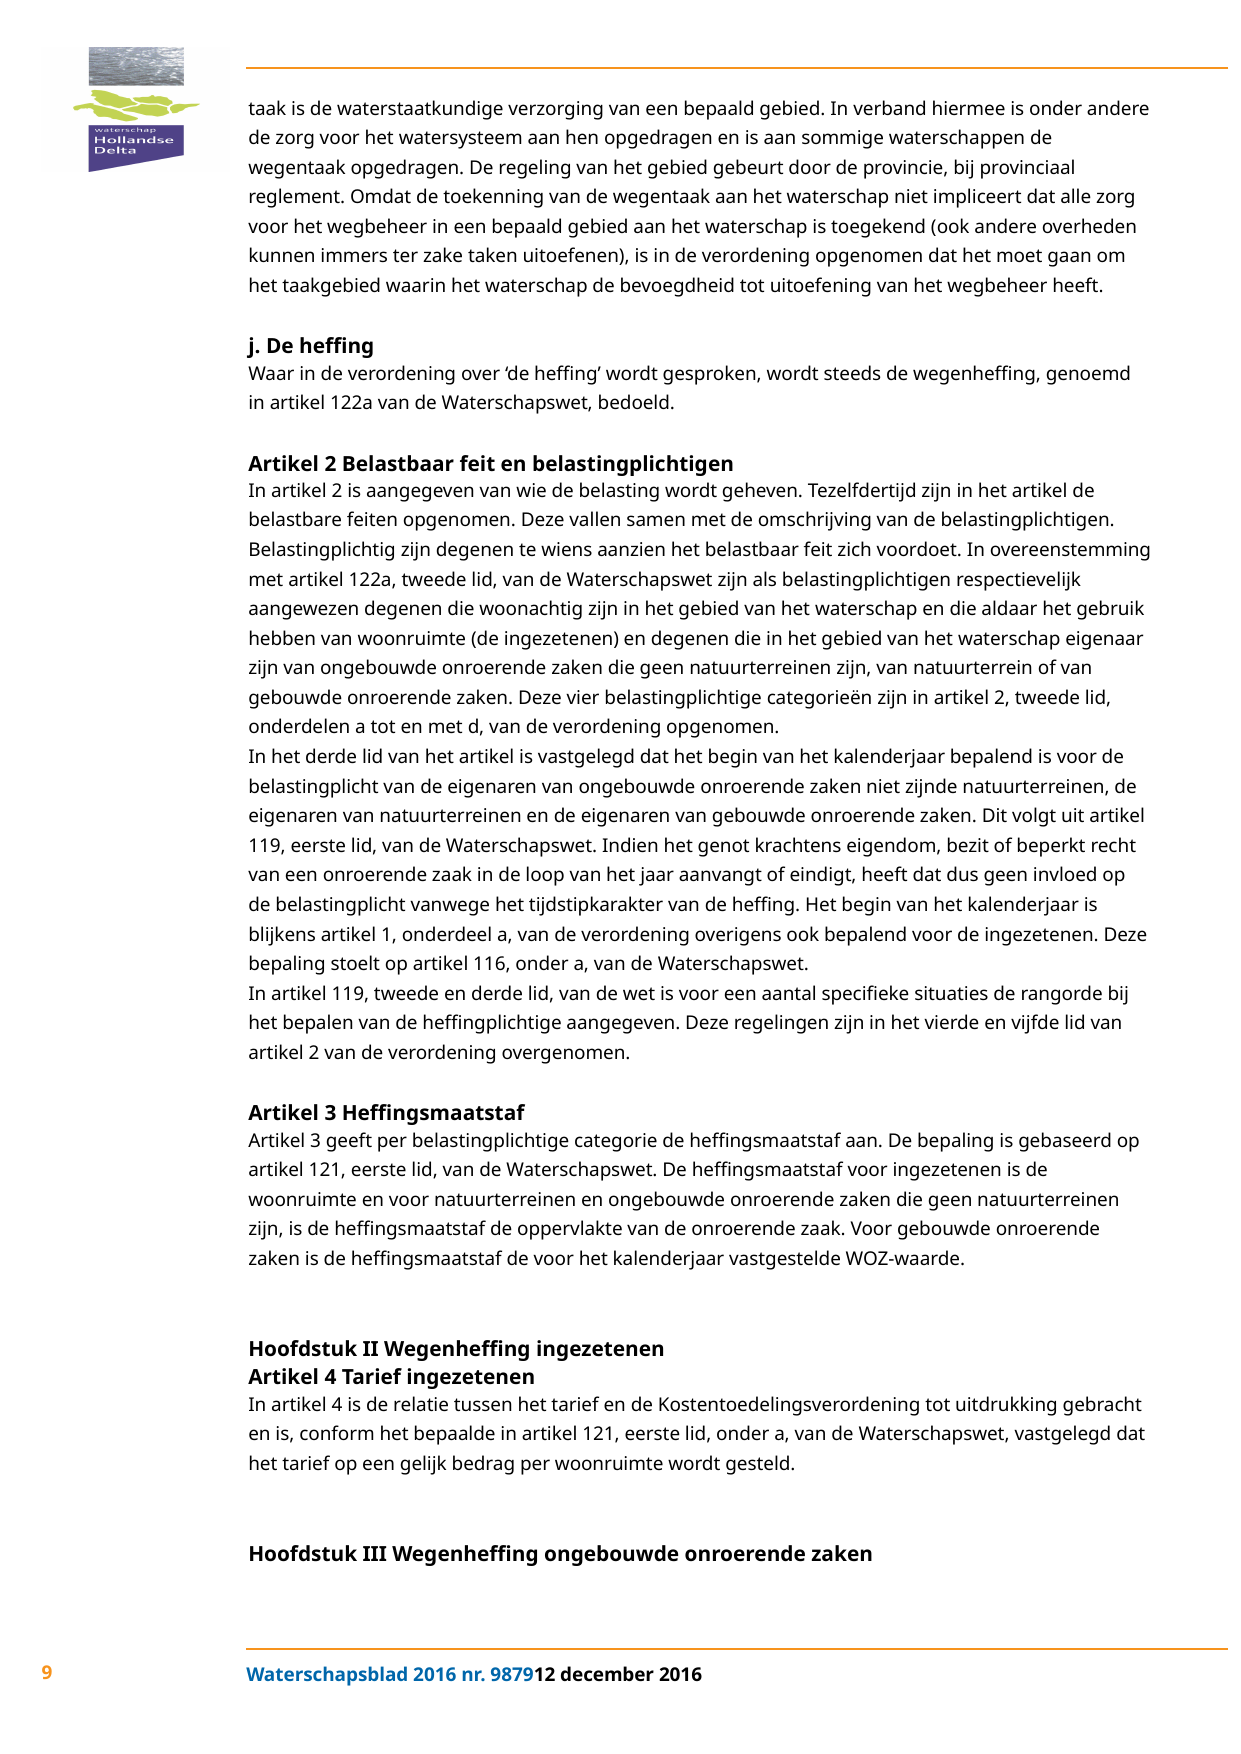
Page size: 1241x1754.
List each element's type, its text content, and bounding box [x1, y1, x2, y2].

text Belastingplichtig zijn degenen te wiens aanzien het belastbaar feit zich voordoet. In overeenstemming met artikel 122a, tweede lid, van de Waterschapswet zijn als belastingplichtigen respectievelijk aangewezen degenen die woonachtig zijn in het gebied van het waterschap en die aldaar het gebruik hebben van woonruimte (de ingezetenen) en degenen die in het gebied van het waterschap eigenaar zijn van ongebouwde onroerende zaken die geen natuurterreinen zijn, van natuurterrein of van gebouwde onroerende zaken. Deze vier belastingplichtige categorieën zijn in artikel 2, tweede lid, onderdelen a tot en met d, van de verordening opgenomen. [248, 536, 1152, 739]
text Hoofdstuk III Wegenheffing ongebouwde onroerende zaken [248, 1539, 1152, 1567]
text j. De heffing [248, 331, 1152, 360]
text Hoofdstuk II Wegenheffing ingezetenen [248, 1334, 1152, 1362]
picture [41, 47, 231, 172]
text Artikel 4 Tarief ingezetenen [248, 1362, 1152, 1391]
text In artikel 119, tweede en derde lid, van de wet is voor een aantal specifieke situaties de rangorde bij het bepalen van de heffingplichtige aangegeven. Deze regelingen zijn in het vierde en vijfde lid van artikel 2 van de verordening overgenomen. [248, 980, 1152, 1065]
text Artikel 3 geeft per belastingplichtige categorie de heffingsmaatstaf aan. De bepaling is gebaseerd op artikel 121, eerste lid, van de Waterschapswet. De heffingsmaatstaf voor ingezetenen is de woonruimte en voor natuurterreinen en ongebouwde onroerende zaken die geen natuurterreinen zijn, is de heffingsmaatstaf de oppervlakte van de onroerende zaak. Voor gebouwde onroerende zaken is de heffingsmaatstaf de voor het kalenderjaar vastgestelde WOZ-waarde. [248, 1127, 1152, 1271]
text Waar in de verordening over ‘de heffing’ wordt gesproken, wordt steeds de wegenheffing, genoemd in artikel 122a van de Waterschapswet, bedoeld. [248, 360, 1152, 415]
text In artikel 4 is de relatie tussen het tarief en de Kostentoedelingsverordening tot uitdrukking gebracht en is, conform het bepaalde in artikel 121, eerste lid, onder a, van de Waterschapswet, vastgelegd dat het tarief op een gelijk bedrag per woonruimte wordt gesteld. [248, 1391, 1152, 1476]
text In artikel 2 is aangegeven van wie de belasting wordt geheven. Tezelfdertijd zijn in het artikel de belastbare feiten opgenomen. Deze vallen samen met de omschrijving van de belastingplichtigen. [248, 477, 1152, 532]
text taak is de waterstaatkundige verzorging van een bepaald gebied. In verband hiermee is onder andere de zorg voor het watersysteem aan hen opgedragen en is aan sommige waterschappen de wegentaak opgedragen. De regeling van het gebied gebeurt door de provincie, bij provinciaal reglement. Omdat de toekenning van de wegentaak aan het waterschap niet impliceert dat alle zorg voor het wegbeheer in een bepaald gebied aan het waterschap is toegekend (ook andere overheden kunnen immers ter zake taken uitoefenen), is in de verordening opgenomen dat het moet gaan om het taakgebied waarin het waterschap de bevoegdheid tot uitoefening van het wegbeheer heeft. [248, 95, 1152, 298]
text Artikel 2 Belastbaar feit en belastingplichtigen [248, 449, 1152, 477]
text In het derde lid van het artikel is vastgelegd dat het begin van het kalenderjaar bepalend is voor de belastingplicht van de eigenaren van ongebouwde onroerende zaken niet zijnde natuurterreinen, de eigenaren van natuurterreinen en de eigenaren van gebouwde onroerende zaken. Dit volgt uit artikel 119, eerste lid, van de Waterschapswet. Indien het genot krachtens eigendom, bezit of beperkt recht van een onroerende zaak in de loop van het jaar aanvangt of eindigt, heeft dat dus geen invloed op de belastingplicht vanwege het tijdstipkarakter van de heffing. Het begin van het kalenderjaar is blijkens artikel 1, onderdeel a, van de verordening overigens ook bepalend voor de ingezetenen. Deze bepaling stoelt op artikel 116, onder a, van de Waterschapswet. [248, 743, 1152, 976]
text Artikel 3 Heffingsmaatstaf [248, 1098, 1152, 1127]
